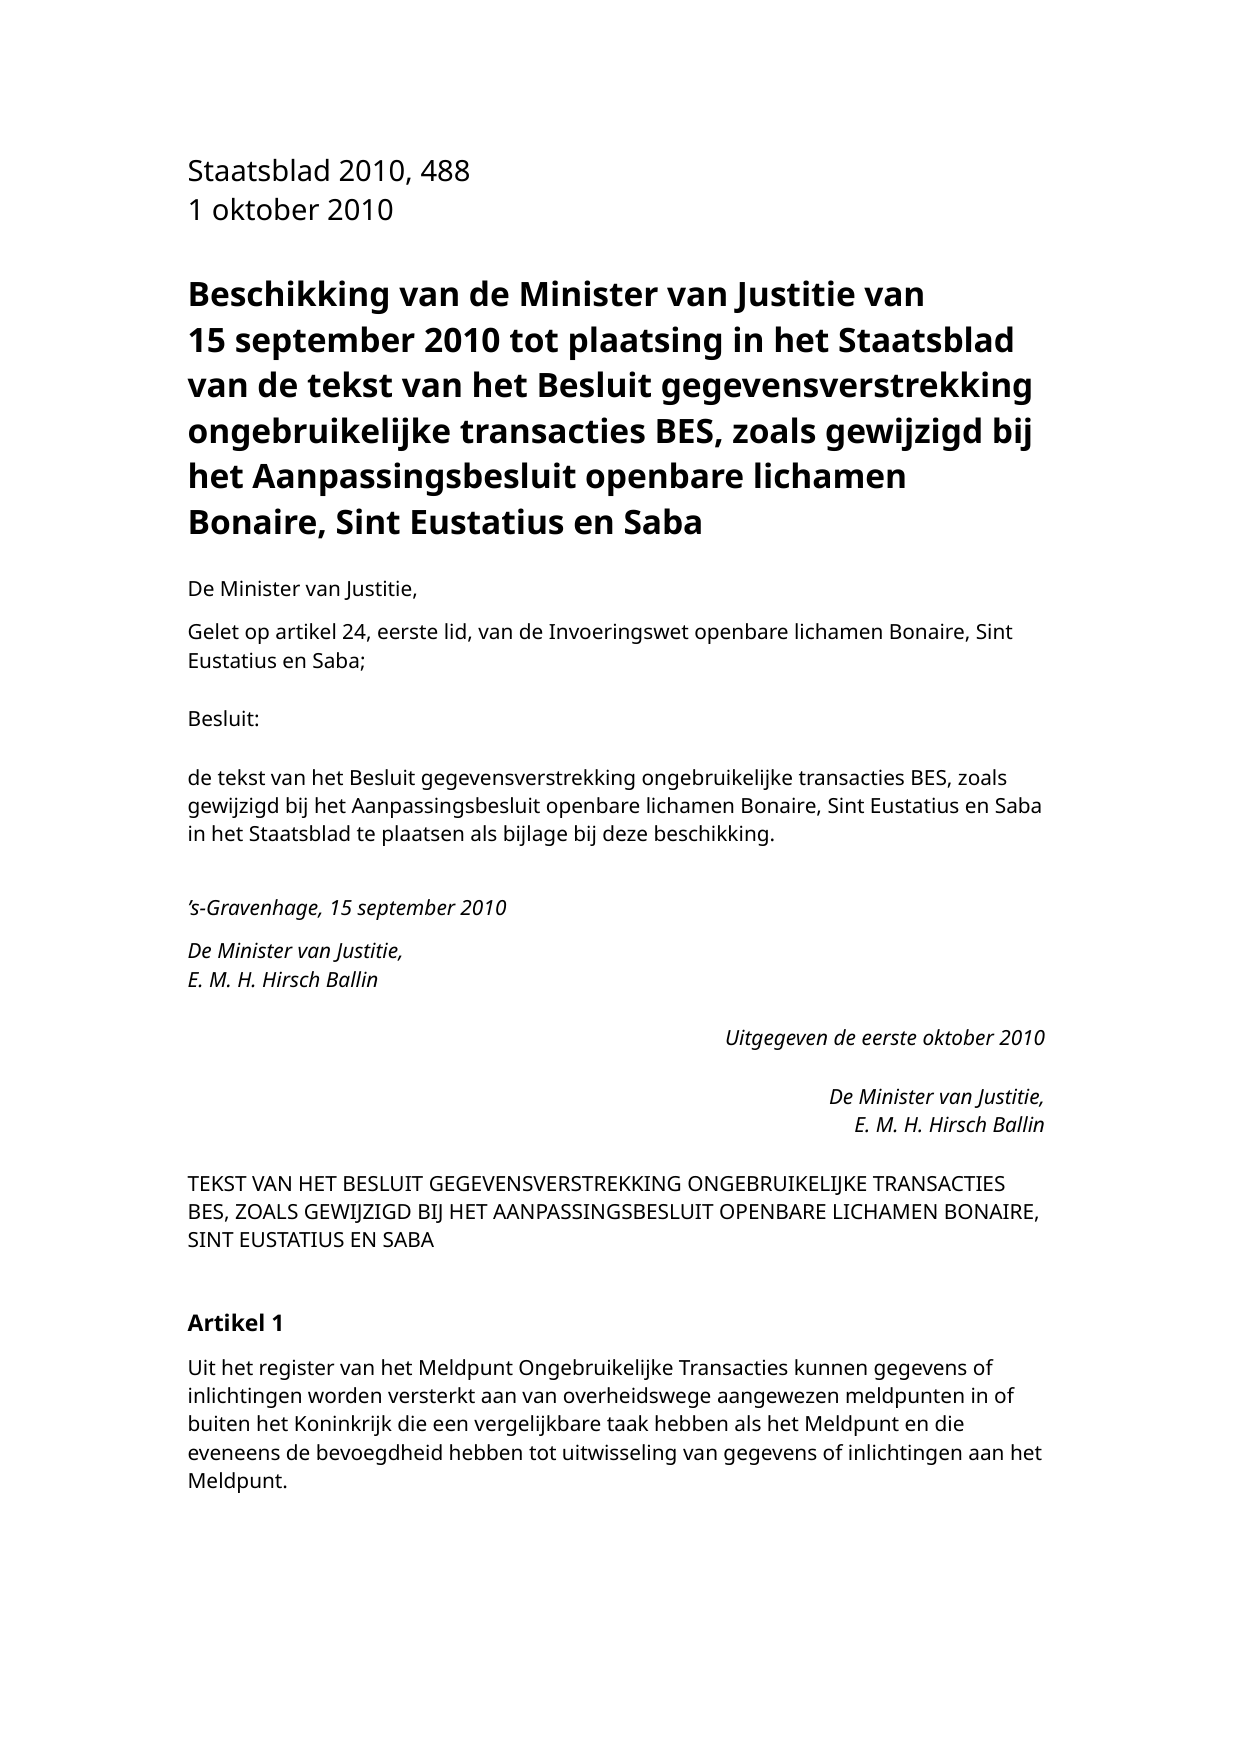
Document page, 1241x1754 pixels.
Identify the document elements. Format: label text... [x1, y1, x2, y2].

subtitle Artikel 1 [187, 1306, 1053, 1338]
text De Minister van Justitie, [187, 1082, 1053, 1110]
text 1 oktober 2010 [187, 190, 1053, 229]
text Staatsblad 2010, 488 [187, 150, 1053, 190]
text Uitgegeven de eerste oktober 2010 [187, 1023, 1053, 1052]
subtitle TEKST VAN HET BESLUIT GEGEVENSVERSTREKKING ONGEBRUIKELIJKE TRANSACTIES BES, ZOALS GEWIJZIGD BIJ HET AANPASSINGSBESLUIT OPENBARE LICHAMEN BONAIRE, SINT EUSTATIUS EN SABA [187, 1169, 1053, 1254]
text ’s-Gravenhage, 15 september 2010 [187, 893, 1053, 921]
text E. M. H. Hirsch Ballin [187, 965, 1053, 993]
text Besluit: [187, 704, 1053, 733]
text E. M. H. Hirsch Ballin [187, 1110, 1053, 1139]
text Uit het register van het Meldpunt Ongebruikelijke Transacties kunnen gegevens of inlichtingen worden versterkt aan van overheidswege aangewezen meldpunten in of buiten het Koninkrijk die een vergelijkbare taak hebben als het Meldpunt en die eveneens de bevoegdheid hebben tot uitwisseling van gegevens of inlichtingen aan het Meldpunt. [187, 1353, 1053, 1495]
text De Minister van Justitie, [187, 574, 1053, 602]
subtitle Beschikking van de Minister van Justitie van 15 september 2010 tot plaatsing in het Staatsblad van de tekst van het Besluit gegevensverstrekking ongebruikelijke transacties BES, zoals gewijzigd bij het Aanpassingsbesluit openbare lichamen Bonaire, Sint Eustatius en Saba [187, 271, 1053, 544]
text de tekst van het Besluit gegevensverstrekking ongebruikelijke transacties BES, zoals gewijzigd bij het Aanpassingsbesluit openbare lichamen Bonaire, Sint Eustatius en Saba in het Staatsblad te plaatsen als bijlage bij deze beschikking. [187, 763, 1053, 848]
text De Minister van Justitie, [187, 936, 1053, 965]
text Gelet op artikel 24, eerste lid, van de Invoeringswet openbare lichamen Bonaire, Sint Eustatius en Saba; [187, 617, 1053, 674]
